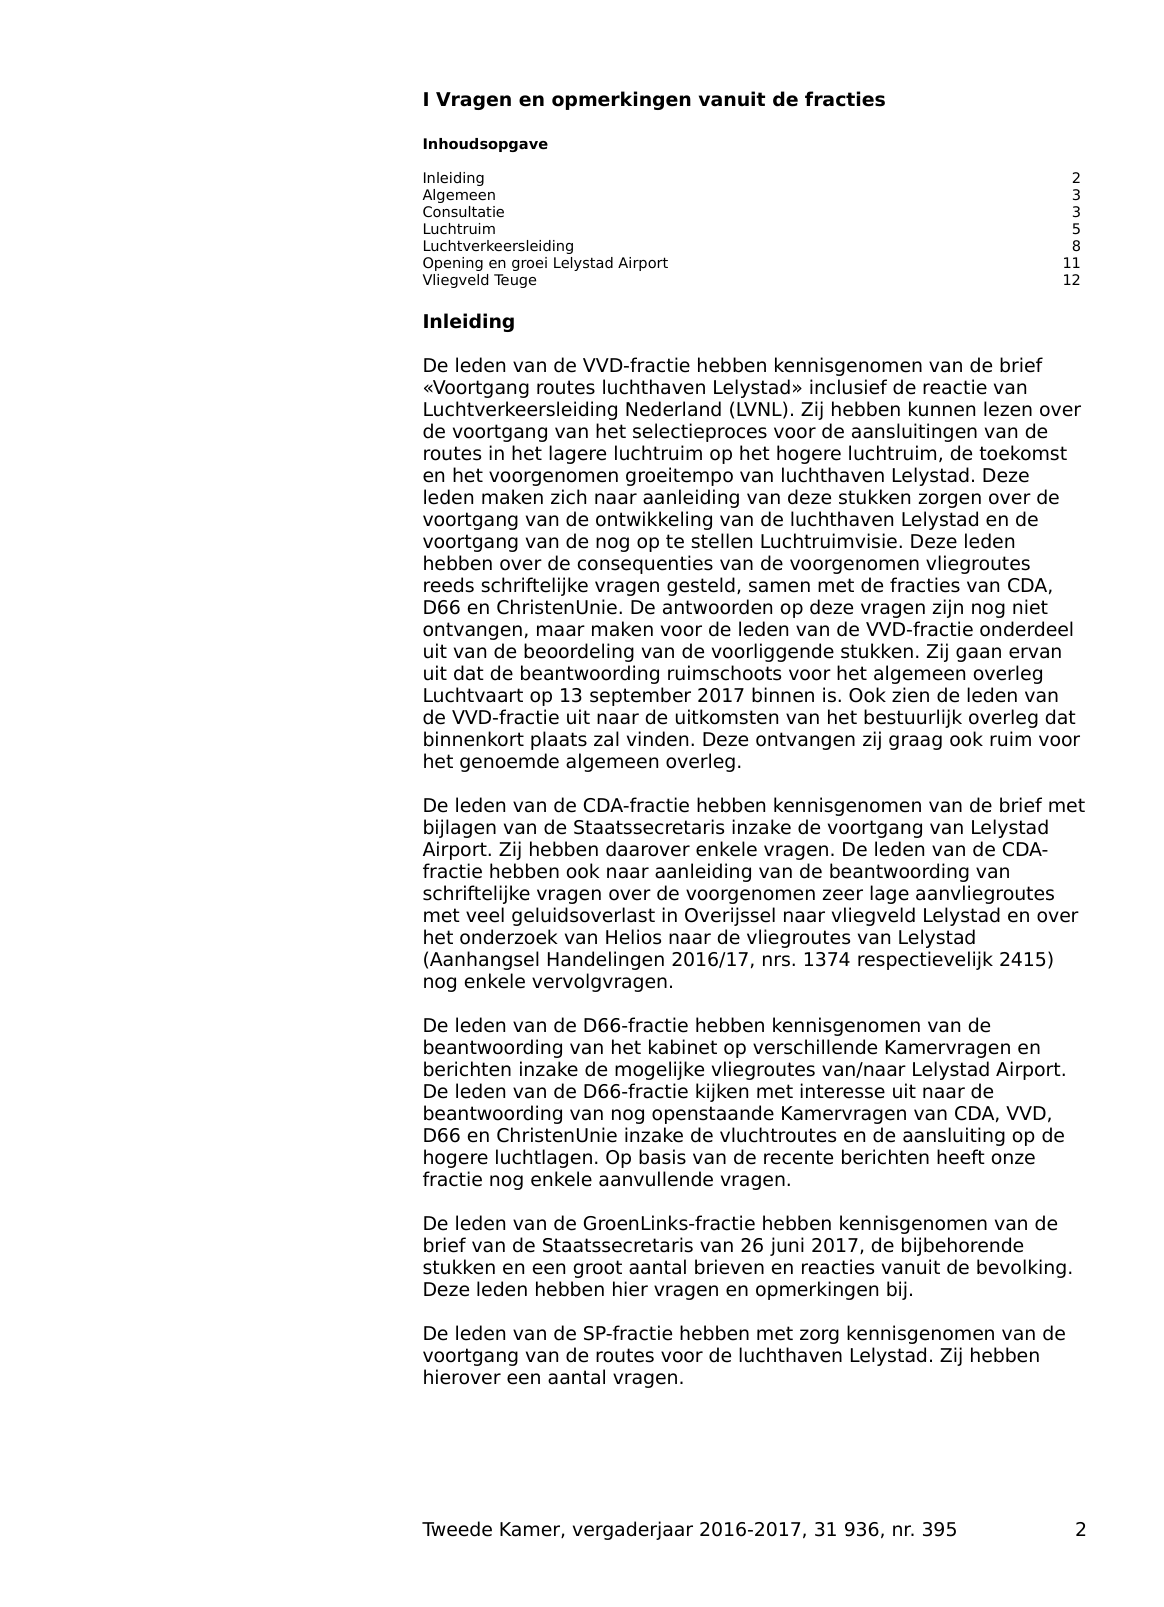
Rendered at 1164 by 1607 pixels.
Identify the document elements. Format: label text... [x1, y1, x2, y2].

text De leden van de GroenLinks-fractie hebben kennisgenomen van de brief van de Staatssecretaris van 26 juni 2017, de bijbehorende stukken en een groot aantal brieven en reacties vanuit de bevolking. Deze leden hebben hier vragen en opmerkingen bij. [422, 1213, 1087, 1301]
table_header [754, 136, 1087, 153]
table_cell [422, 153, 754, 170]
table_cell [754, 153, 1087, 170]
text De leden van de CDA-fractie hebben kennisgenomen van de brief met bijlagen van de Staatssecretaris inzake de voortgang van Lelystad Airport. Zij hebben daarover enkele vragen. De leden van de CDA-fractie hebben ook naar aanleiding van de beantwoording van schriftelijke vragen over de voorgenomen zeer lage aanvliegroutes met veel geluidsoverlast in Overijssel naar vliegveld Lelystad en over het onderzoek van Helios naar de vliegroutes van Lelystad (Aanhangsel Handelingen 2016/17, nrs. 1374 respectievelijk 2415) nog enkele vervolgvragen. [422, 795, 1087, 993]
table_cell 3 [754, 204, 1087, 221]
text De leden van de SP-fractie hebben met zorg kennisgenomen van de voortgang van de routes voor de luchthaven Lelystad. Zij hebben hierover een aantal vragen. [422, 1323, 1087, 1389]
table_cell 12 [754, 272, 1087, 289]
table_cell 3 [754, 187, 1087, 204]
text De leden van de D66-fractie hebben kennisgenomen van de beantwoording van het kabinet op verschillende Kamervragen en berichten inzake de mogelijke vliegroutes van/naar Lelystad Airport. De leden van de D66-fractie kijken met interesse uit naar de beantwoording van nog openstaande Kamervragen van CDA, VVD, D66 en ChristenUnie inzake de vluchtroutes en de aansluiting op de hogere luchtlagen. Op basis van de recente berichten heeft onze fractie nog enkele aanvullende vragen. [422, 1015, 1087, 1191]
table_cell Consultatie [422, 204, 754, 221]
table_cell Luchtverkeersleiding [422, 238, 754, 255]
text De leden van de VVD-fractie hebben kennisgenomen van de brief «Voortgang routes luchthaven Lelystad» inclusief de reactie van Luchtverkeersleiding Nederland (LVNL). Zij hebben kunnen lezen over de voortgang van het selectieproces voor de aansluitingen van de routes in het lagere luchtruim op het hogere luchtruim, de toekomst en het voorgenomen groeitempo van luchthaven Lelystad. Deze leden maken zich naar aanleiding van deze stukken zorgen over de voortgang van de ontwikkeling van de luchthaven Lelystad en de voortgang van de nog op te stellen Luchtruimvisie. Deze leden hebben over de consequenties van de voorgenomen vliegroutes reeds schriftelijke vragen gesteld, samen met de fracties van CDA, D66 en ChristenUnie. De antwoorden op deze vragen zijn nog niet ontvangen, maar maken voor de leden van de VVD-fractie onderdeel uit van de beoordeling van de voorliggende stukken. Zij gaan ervan uit dat de beantwoording ruimschoots voor het algemeen overleg Luchtvaart op 13 september 2017 binnen is. Ook zien de leden van de VVD-fractie uit naar de uitkomsten van het bestuurlijk overleg dat binnenkort plaats zal vinden. Deze ontvangen zij graag ook ruim voor het genoemde algemeen overleg. [422, 355, 1087, 773]
table_cell 5 [754, 221, 1087, 238]
table_cell Algemeen [422, 187, 754, 204]
subtitle Inleiding [422, 311, 1087, 333]
table_cell Inleiding [422, 170, 754, 187]
subtitle I Vragen en opmerkingen vanuit de fracties [422, 89, 1087, 111]
table_cell Vliegveld Teuge [422, 272, 754, 289]
table_cell Luchtruim [422, 221, 754, 238]
table_cell 2 [754, 170, 1087, 187]
table_cell Opening en groei Lelystad Airport [422, 255, 754, 272]
table_cell 11 [754, 255, 1087, 272]
table_cell 8 [754, 238, 1087, 255]
table_header Inhoudsopgave [422, 136, 754, 153]
